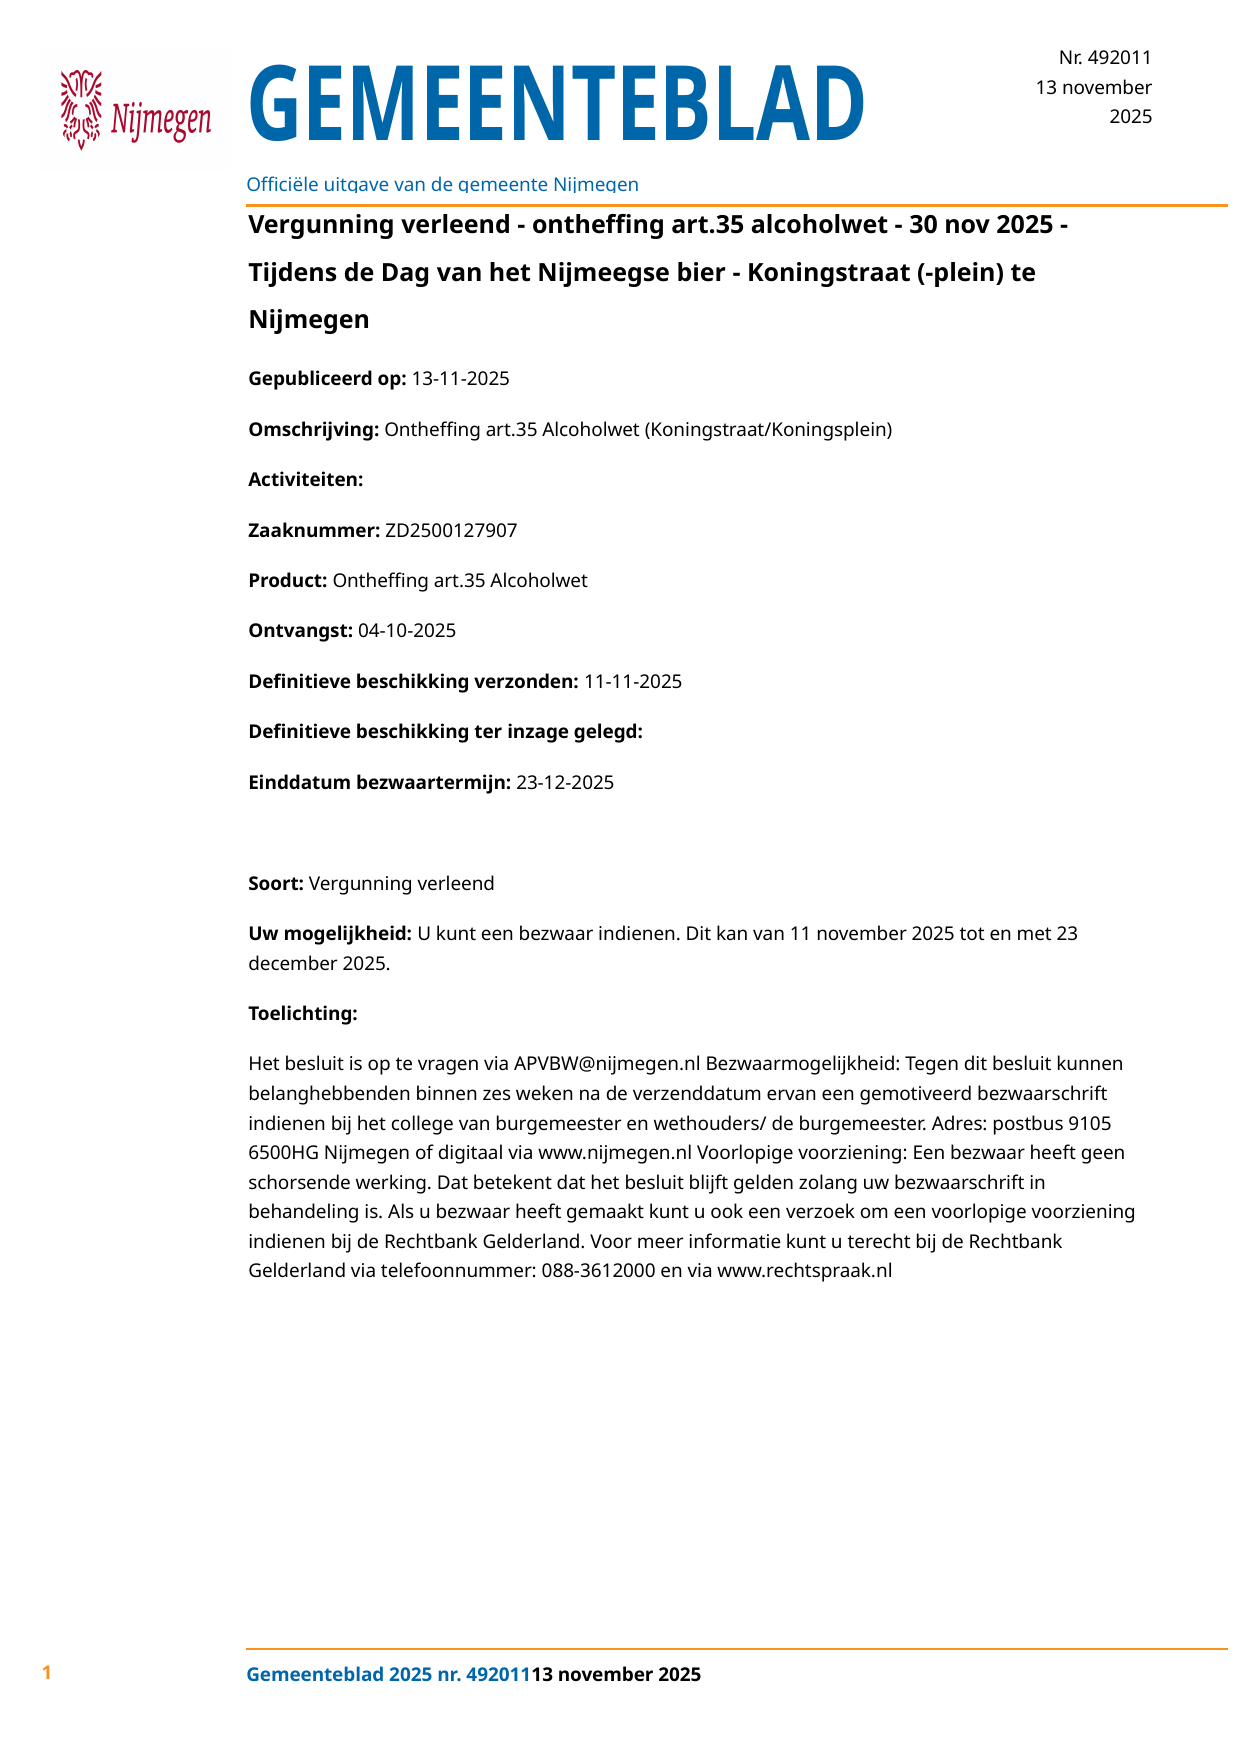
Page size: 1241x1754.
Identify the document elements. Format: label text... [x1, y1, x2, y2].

text Definitieve beschikking verzonden: 11-11-2025 [248, 668, 1152, 694]
text Het besluit is op te vragen via APVBW@nijmegen.nl Bezwaarmogelijkheid: Tegen dit besluit kunnen belanghebbenden binnen zes weken na de verzenddatum ervan een gemotiveerd bezwaarschrift indienen bij het college van burgemeester en wethouders/ de burgemeester. Adres: postbus 9105 6500HG Nijmegen of digitaal via www.nijmegen.nl Voorlopige voorziening: Een bezwaar heeft geen schorsende werking. Dat betekent dat het besluit blijft gelden zolang uw bezwaarschrift in behandeling is. Als u bezwaar heeft gemaakt kunt u ook een verzoek om een voorlopige voorziening indienen bij de Rechtbank Gelderland. Voor meer informatie kunt u terecht bij de Rechtbank Gelderland via telefoonnummer: 088-3612000 en via www.rechtspraak.nl [248, 1051, 1152, 1283]
text Uw mogelijkheid: U kunt een bezwaar indienen. Dit kan van 11 november 2025 tot en met 23 december 2025. [248, 920, 1152, 975]
text Activiteiten: [248, 466, 1152, 492]
text Einddatum bezwaartermijn: 23-12-2025 [248, 769, 1152, 794]
text Product: Ontheffing art.35 Alcoholwet [248, 567, 1152, 593]
text Gepubliceerd op: 13-11-2025 [248, 366, 1152, 391]
text Omschrijving: Ontheffing art.35 Alcoholwet (Koningstraat/Koningsplein) [248, 416, 1152, 442]
text Soort: Vergunning verleend [248, 870, 1152, 895]
text Vergunning verleend - ontheffing art.35 alcoholwet - 30 nov 2025 - Tijdens de Dag van het Nijmeegse bier - Koningstraat (-plein) te Nijmegen [248, 207, 1152, 336]
picture [41, 47, 231, 172]
text Ontvangst: 04-10-2025 [248, 618, 1152, 643]
text Zaaknummer: ZD2500127907 [248, 517, 1152, 542]
text Toelichting: [248, 1000, 1152, 1026]
text Definitieve beschikking ter inzage gelegd: [248, 718, 1152, 744]
